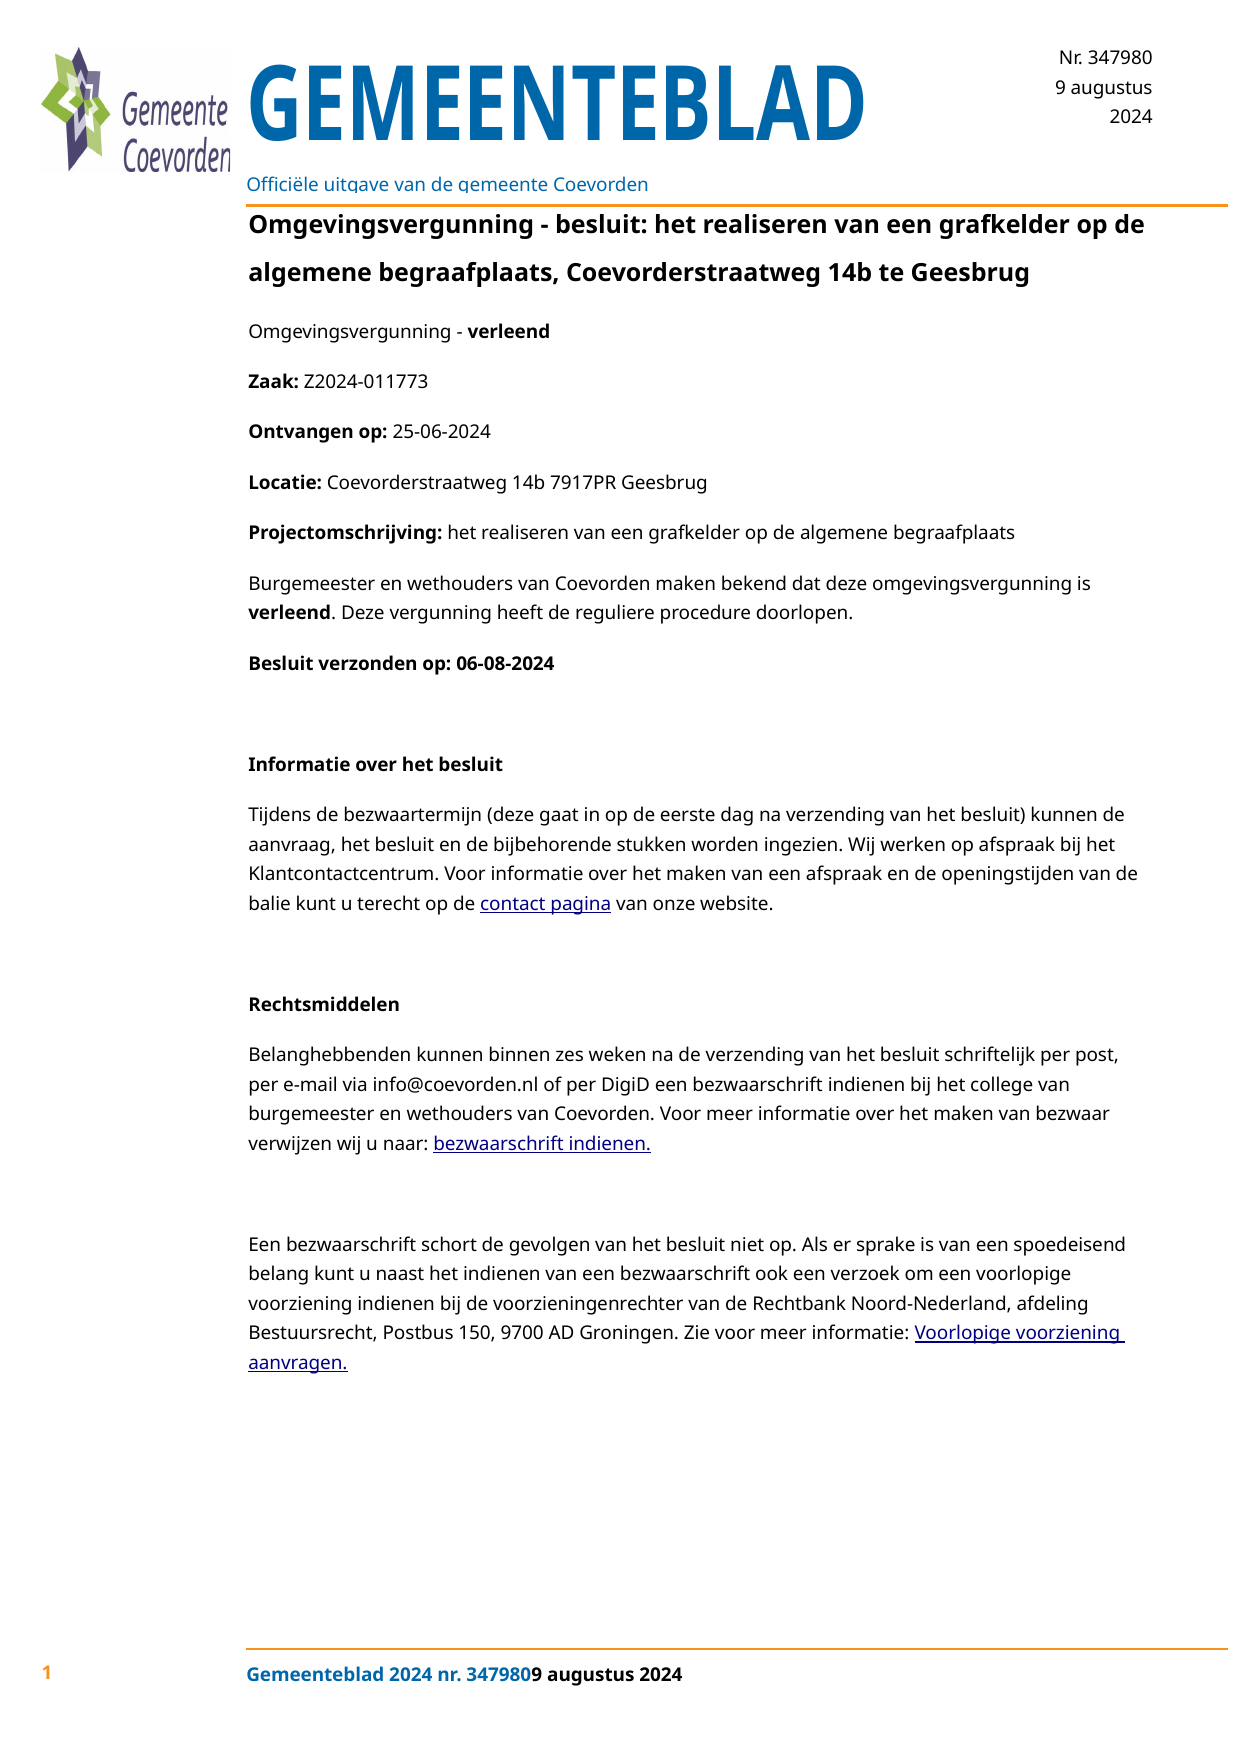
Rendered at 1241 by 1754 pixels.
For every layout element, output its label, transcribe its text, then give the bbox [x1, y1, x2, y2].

text Zaak: Z2024-011773 [248, 368, 1152, 394]
text Omgevingsvergunning - besluit: het realiseren van een grafkelder op de algemene begraafplaats, Coevorderstraatweg 14b te Geesbrug [248, 207, 1152, 288]
text Informatie over het besluit [248, 751, 1152, 777]
text Burgemeester en wethouders van Coevorden maken bekend dat deze omgevingsvergunning is verleend. Deze vergunning heeft de reguliere procedure doorlopen. [248, 570, 1152, 625]
text Ontvangen op: 25-06-2024 [248, 419, 1152, 444]
text Rechtsmiddelen [248, 991, 1152, 1017]
text Besluit verzonden op: 06-08-2024 [248, 650, 1152, 676]
text Omgevingsvergunning - verleend [248, 318, 1152, 344]
text Belanghebbenden kunnen binnen zes weken na de verzending van het besluit schriftelijk per post, per e-mail via info@coevorden.nl of per DigiD een bezwaarschrift indienen bij het college van burgemeester en wethouders van Coevorden. Voor meer informatie over het maken van bezwaar verwijzen wij u naar: bezwaarschrift indienen. [248, 1041, 1152, 1156]
text Een bezwaarschrift schort de gevolgen van het besluit niet op. Als er sprake is van een spoedeisend belang kunt u naast het indienen van een bezwaarschrift ook een verzoek om een voorlopige voorziening indienen bij de voorzieningenrechter van de Rechtbank Noord-Nederland, afdeling Bestuursrecht, Postbus 150, 9700 AD Groningen. Zie voor meer informatie: Voorlopige voorziening aanvragen. [248, 1231, 1152, 1375]
text Locatie: Coevorderstraatweg 14b 7917PR Geesbrug [248, 469, 1152, 495]
text Tijdens de bezwaartermijn (deze gaat in op de eerste dag na verzending van het besluit) kunnen de aanvraag, het besluit en de bijbehorende stukken worden ingezien. Wij werken op afspraak bij het Klantcontactcentrum. Voor informatie over het maken van een afspraak en de openingstijden van de balie kunt u terecht op de contact pagina van onze website. [248, 801, 1152, 916]
picture [41, 47, 231, 172]
text Projectomschrijving: het realiseren van een grafkelder op de algemene begraafplaats [248, 519, 1152, 545]
